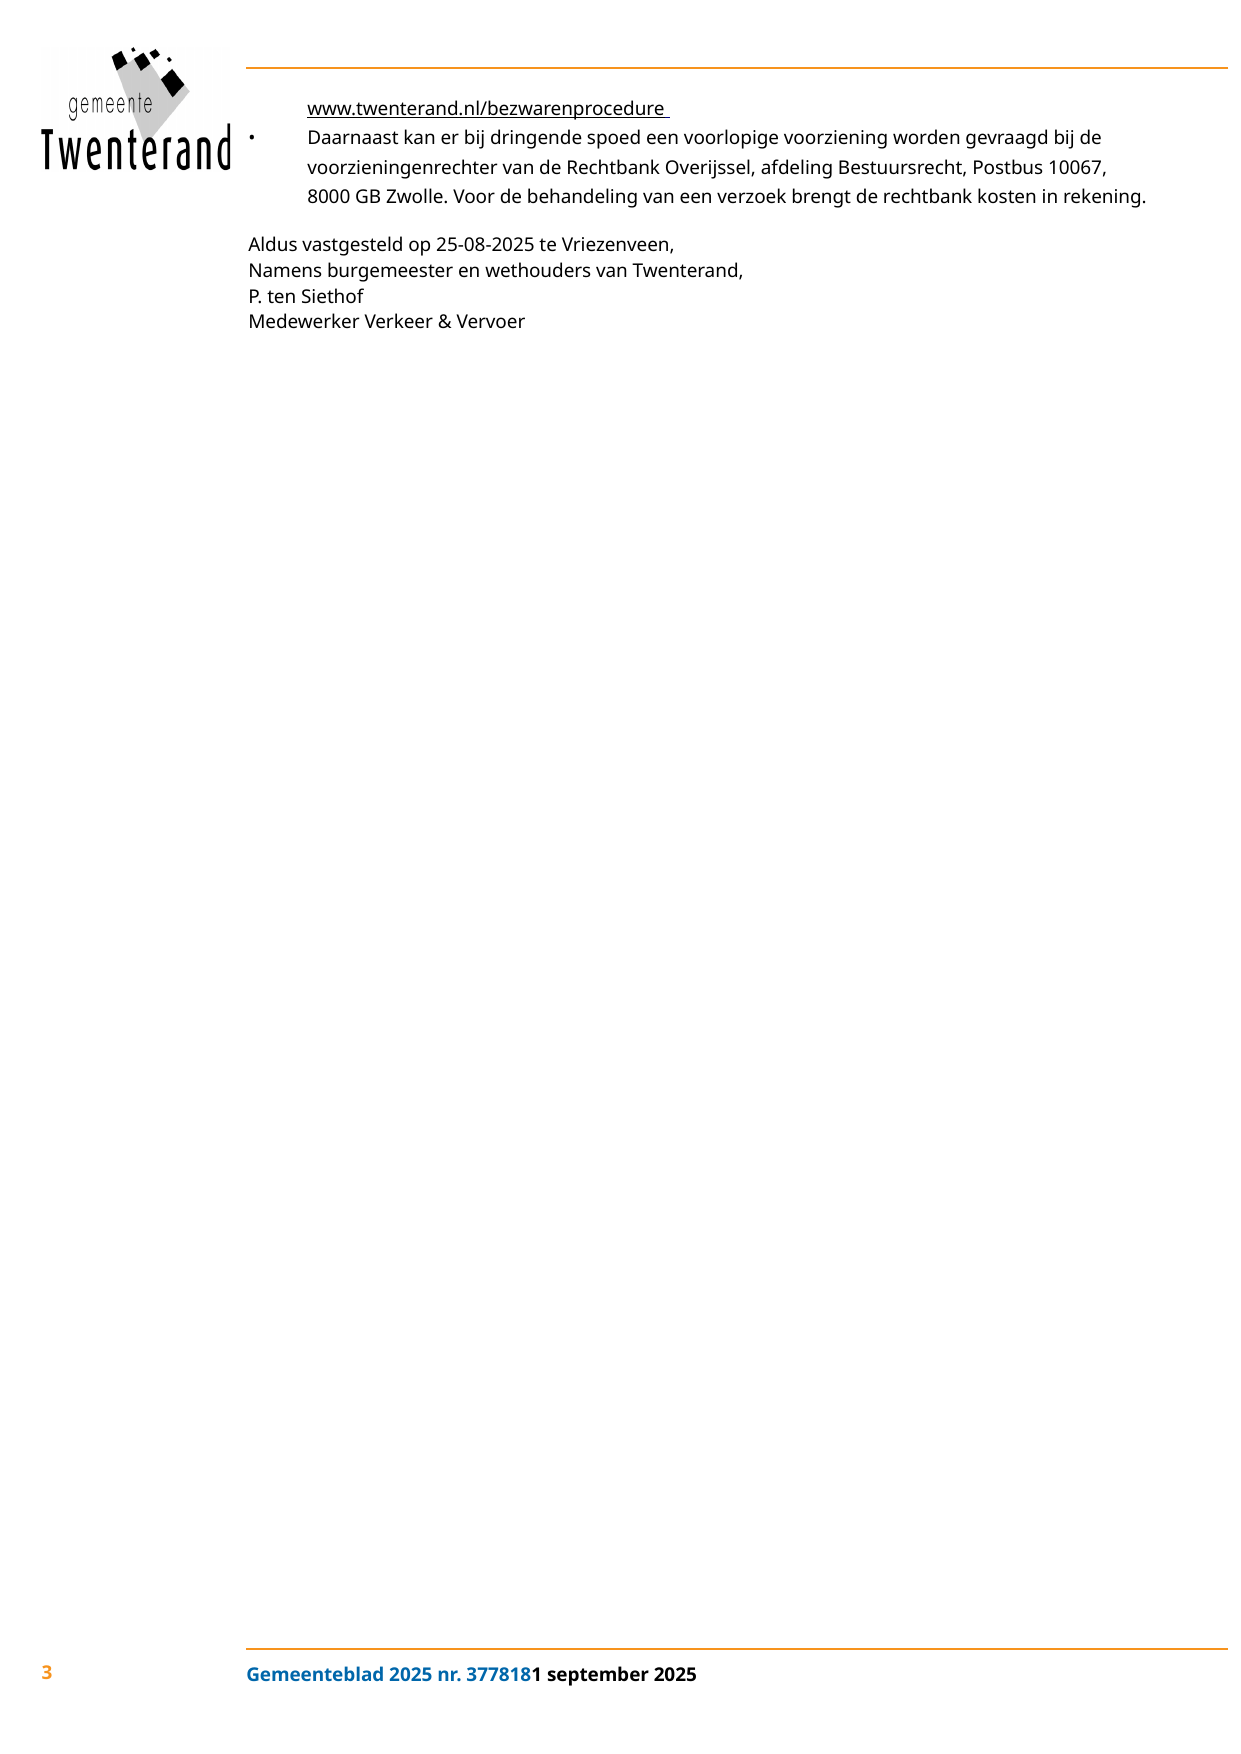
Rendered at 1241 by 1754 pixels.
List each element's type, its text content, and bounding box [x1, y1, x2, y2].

text Namens burgemeester en wethouders van Twenterand, [248, 257, 1152, 283]
list www.twenterand.nl/bezwarenprocedure [248, 95, 1152, 121]
text Aldus vastgesteld op 25-08-2025 te Vriezenveen, [248, 231, 1152, 257]
list Daarnaast kan er bij dringende spoed een voorlopige voorziening worden gevraagd bij de voorzieningenrechter van de Rechtbank Overijssel, afdeling Bestuursrecht, Postbus 10067, 8000 GB Zwolle. Voor de behandeling van een verzoek brengt de rechtbank kosten in rekening. [248, 124, 1152, 209]
picture [41, 47, 231, 172]
text P. ten Siethof [248, 283, 1152, 308]
text Medewerker Verkeer & Vervoer [248, 308, 1152, 334]
